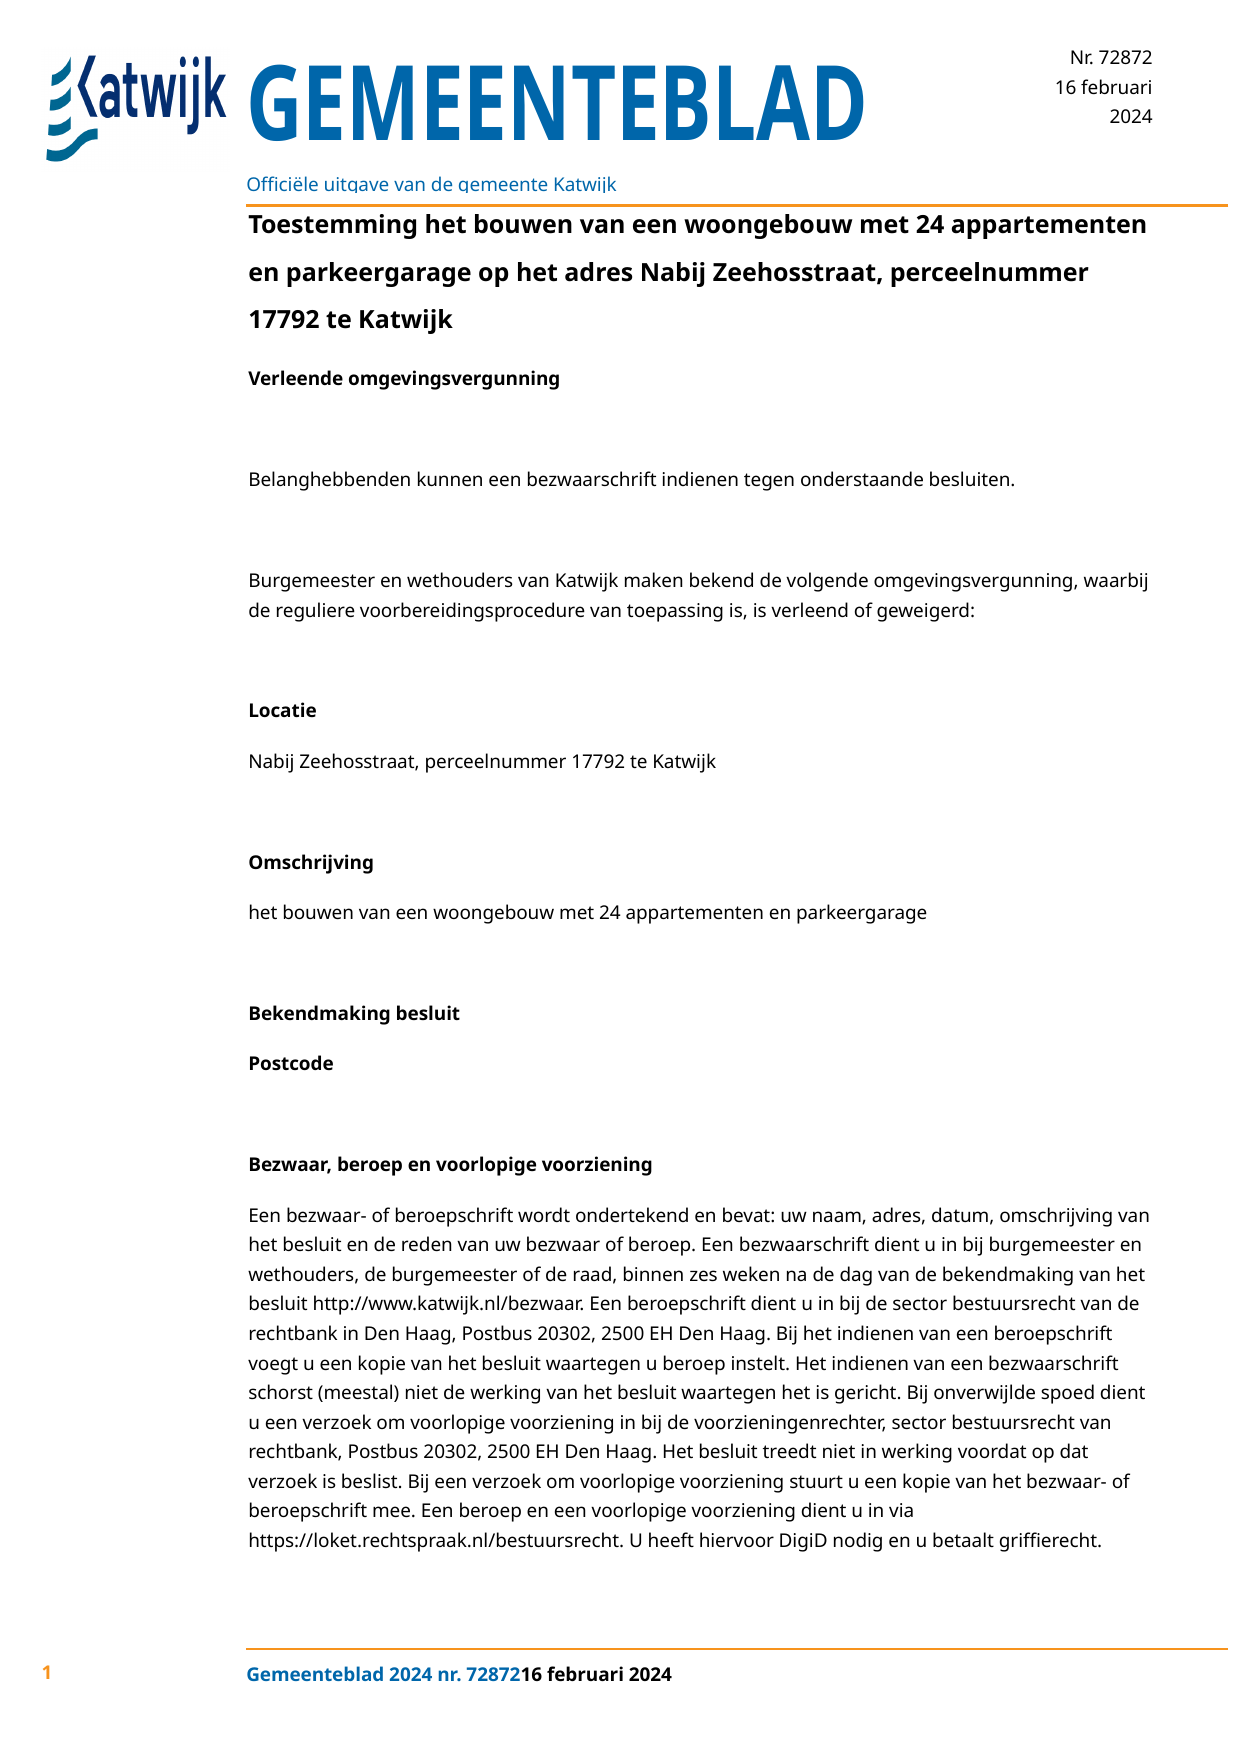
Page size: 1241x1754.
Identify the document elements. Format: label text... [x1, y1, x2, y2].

text Bekendmaking besluit [248, 1000, 1152, 1026]
text Postcode [248, 1051, 1152, 1076]
text Omschrijving [248, 849, 1152, 874]
text Toestemming het bouwen van een woongebouw met 24 appartementen en parkeergarage op het adres Nabij Zeehosstraat, perceelnummer 17792 te Katwijk [248, 207, 1152, 336]
text Een bezwaar- of beroepschrift wordt ondertekend en bevat: uw naam, adres, datum, omschrijving van het besluit en de reden van uw bezwaar of beroep. Een bezwaarschrift dient u in bij burgemeester en wethouders, de burgemeester of de raad, binnen zes weken na de dag van de bekendmaking van het besluit http://www.katwijk.nl/bezwaar. Een beroepschrift dient u in bij de sector bestuursrecht van de rechtbank in Den Haag, Postbus 20302, 2500 EH Den Haag. Bij het indienen van een beroepschrift voegt u een kopie van het besluit waartegen u beroep instelt. Het indienen van een bezwaarschrift schorst (meestal) niet de werking van het besluit waartegen het is gericht. Bij onverwijlde spoed dient u een verzoek om voorlopige voorziening in bij de voorzieningenrechter, sector bestuursrecht van rechtbank, Postbus 20302, 2500 EH Den Haag. Het besluit treedt niet in werking voordat op dat verzoek is beslist. Bij een verzoek om voorlopige voorziening stuurt u een kopie van het bezwaar- of beroepschrift mee. Een beroep en een voorlopige voorziening dient u in via https://loket.rechtspraak.nl/bestuursrecht. U heeft hiervoor DigiD nodig en u betaalt griffierecht. [248, 1202, 1152, 1553]
text Bezwaar, beroep en voorlopige voorziening [248, 1151, 1152, 1177]
text Belanghebbenden kunnen een bezwaarschrift indienen tegen onderstaande besluiten. [248, 466, 1152, 492]
text Locatie [248, 698, 1152, 723]
text Burgemeester en wethouders van Katwijk maken bekend de volgende omgevingsvergunning, waarbij de reguliere voorbereidingsprocedure van toepassing is, is verleend of geweigerd: [248, 567, 1152, 622]
text Nabij Zeehosstraat, perceelnummer 17792 te Katwijk [248, 748, 1152, 774]
text het bouwen van een woongebouw met 24 appartementen en parkeergarage [248, 899, 1152, 925]
text Verleende omgevingsvergunning [248, 366, 1152, 391]
picture [41, 47, 231, 172]
